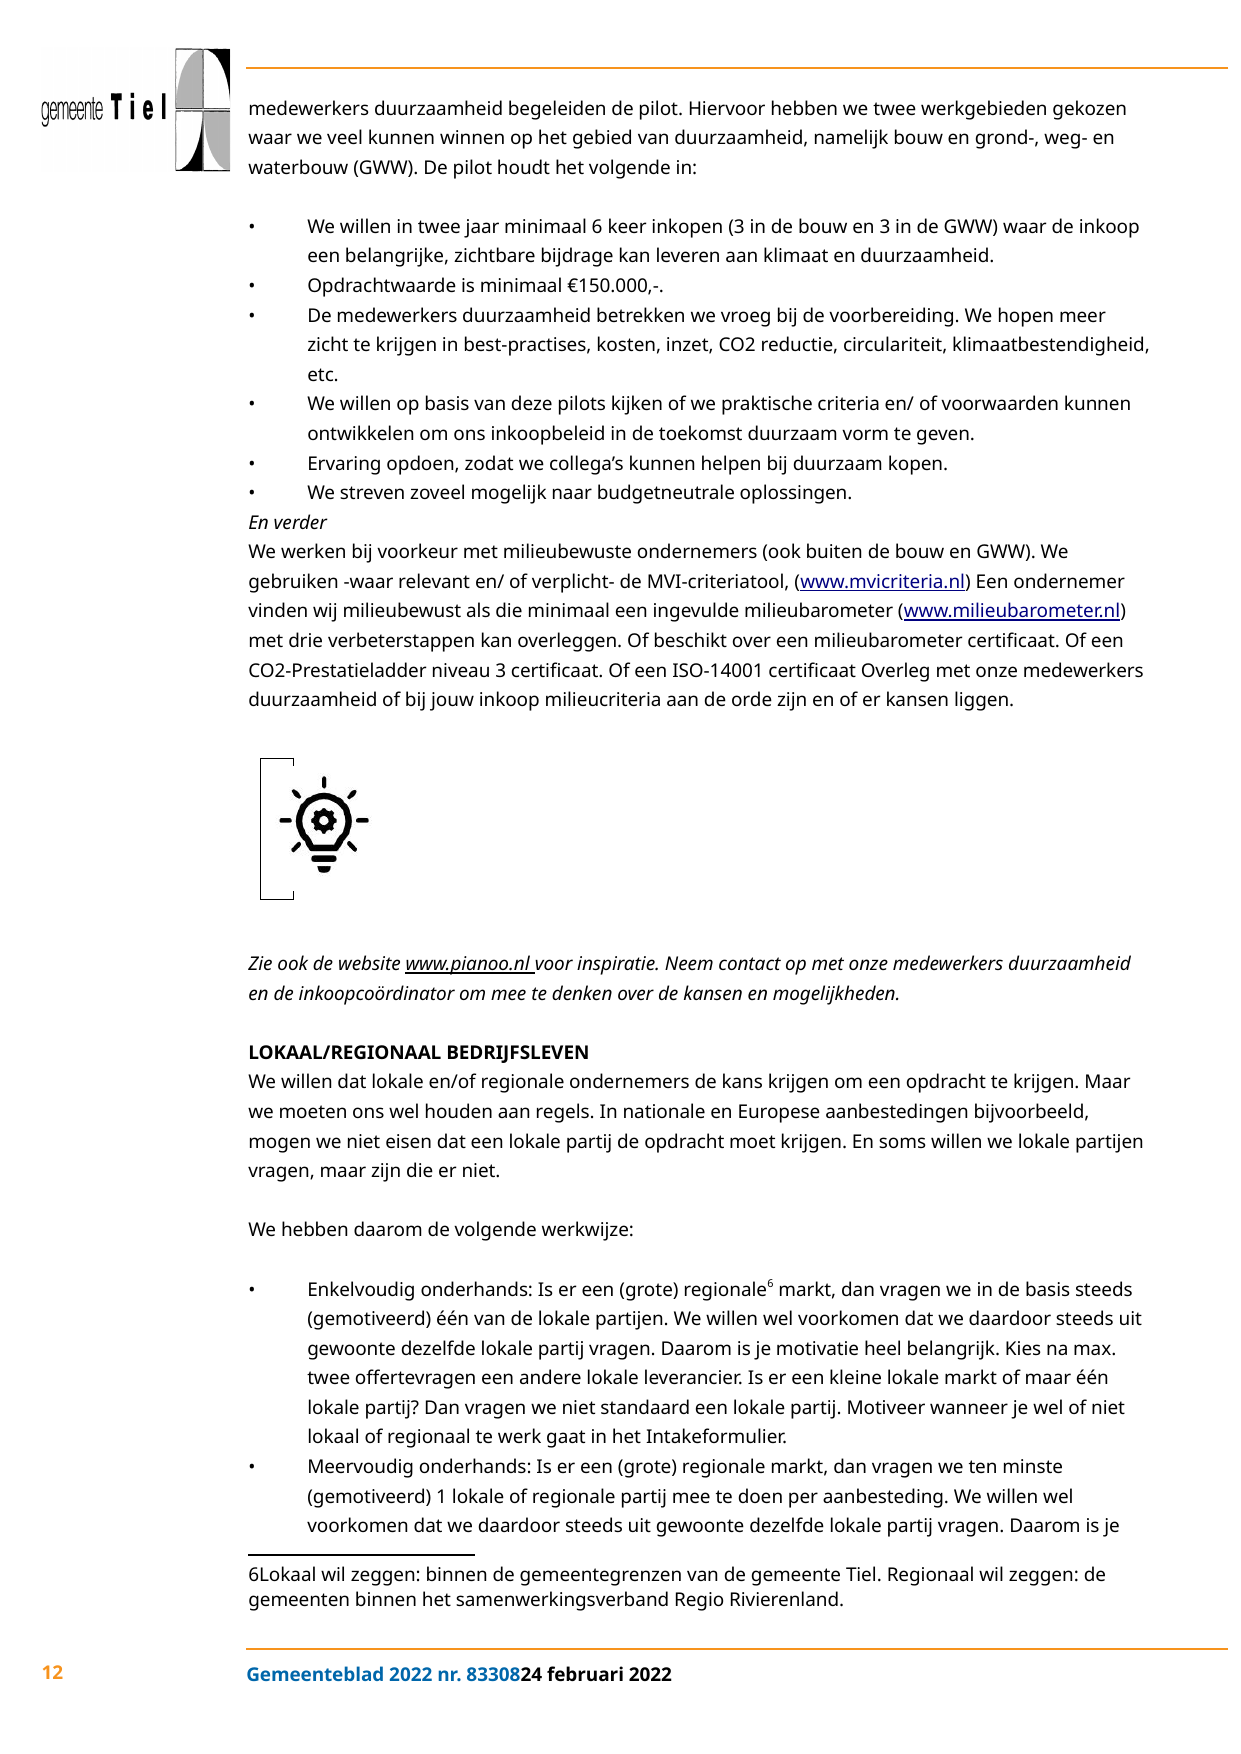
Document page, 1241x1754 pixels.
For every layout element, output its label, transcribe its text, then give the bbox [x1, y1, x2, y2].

list We willen op basis van deze pilots kijken of we praktische criteria en/ of voorwaarden kunnen ontwikkelen om ons inkoopbeleid in de toekomst duurzaam vorm te geven. [248, 391, 1152, 446]
text medewerkers duurzaamheid begeleiden de pilot. Hiervoor hebben we twee werkgebieden gekozen waar we veel kunnen winnen op het gebied van duurzaamheid, namelijk bouw en grond-, weg- en waterbouw (GWW). De pilot houdt het volgende in: [248, 95, 1152, 180]
list Lokaal wil zeggen: binnen de gemeentegrenzen van de gemeente Tiel. Regionaal wil zeggen: de gemeenten binnen het samenwerkingsverband Regio Rivierenland. [248, 1561, 1152, 1612]
list Enkelvoudig onderhands: Is er een (grote) regionale markt, dan vragen we in de basis steeds (gemotiveerd) één van de lokale partijen. We willen wel voorkomen dat we daardoor steeds uit gewoonte dezelfde lokale partij vragen. Daarom is je motivatie heel belangrijk. Kies na max. twee offertevragen een andere lokale leverancier. Is er een kleine lokale markt of maar één lokale partij? Dan vragen we niet standaard een lokale partij. Motiveer wanneer je wel of niet lokaal of regionaal te werk gaat in het Intakeformulier. [248, 1276, 1152, 1449]
text En verder [248, 509, 1152, 535]
picture [41, 47, 231, 172]
text LOKAAL/REGIONAAL BEDRIJFSLEVEN [248, 1039, 1152, 1065]
text We werken bij voorkeur met milieubewuste ondernemers (ook buiten de bouw en GWW). We gebruiken -waar relevant en/ of verplicht- de MVI-criteriatool, (www.mvicriteria.nl) Een ondernemer vinden wij milieubewust als die minimaal een ingevulde milieubarometer (www.milieubarometer.nl) met drie verbeterstappen kan overleggen. Of beschikt over een milieubarometer certificaat. Of een CO2-Prestatieladder niveau 3 certificaat. Of een ISO-14001 certificaat Overleg met onze medewerkers duurzaamheid of bij jouw inkoop milieucriteria aan de orde zijn en of er kansen liggen. [248, 538, 1152, 712]
text We willen dat lokale en/of regionale ondernemers de kans krijgen om een opdracht te krijgen. Maar we moeten ons wel houden aan regels. In nationale en Europese aanbestedingen bijvoorbeeld, mogen we niet eisen dat een lokale partij de opdracht moet krijgen. En soms willen we lokale partijen vragen, maar zijn die er niet. [248, 1069, 1152, 1183]
text We hebben daarom de volgende werkwijze: [248, 1217, 1152, 1242]
list Opdrachtwaarde is minimaal €150.000,-. [248, 272, 1152, 298]
list Ervaring opdoen, zodat we collega’s kunnen helpen bij duurzaam kopen. [248, 450, 1152, 476]
list Meervoudig onderhands: Is er een (grote) regionale markt, dan vragen we ten minste (gemotiveerd) 1 lokale of regionale partij mee te doen per aanbesteding. We willen wel voorkomen dat we daardoor steeds uit gewoonte dezelfde lokale partij vragen. Daarom is je [248, 1453, 1152, 1538]
list We willen in twee jaar minimaal 6 keer inkopen (3 in de bouw en 3 in de GWW) waar de inkoop een belangrijke, zichtbare bijdrage kan leveren aan klimaat en duurzaamheid. [248, 213, 1152, 268]
list De medewerkers duurzaamheid betrekken we vroeg bij de voorbereiding. We hopen meer zicht te krijgen in best-practises, kosten, inzet, CO2 reductie, circulariteit, klimaatbestendigheid, etc. [248, 302, 1152, 387]
picture [268, 766, 387, 891]
text Zie ook de website www.pianoo.nl voor inspiratie. Neem contact op met onze medewerkers duurzaamheid en de inkoopcoördinator om mee te denken over de kansen en mogelijkheden. [248, 950, 1152, 1006]
list We streven zoveel mogelijk naar budgetneutrale oplossingen. [248, 479, 1152, 505]
